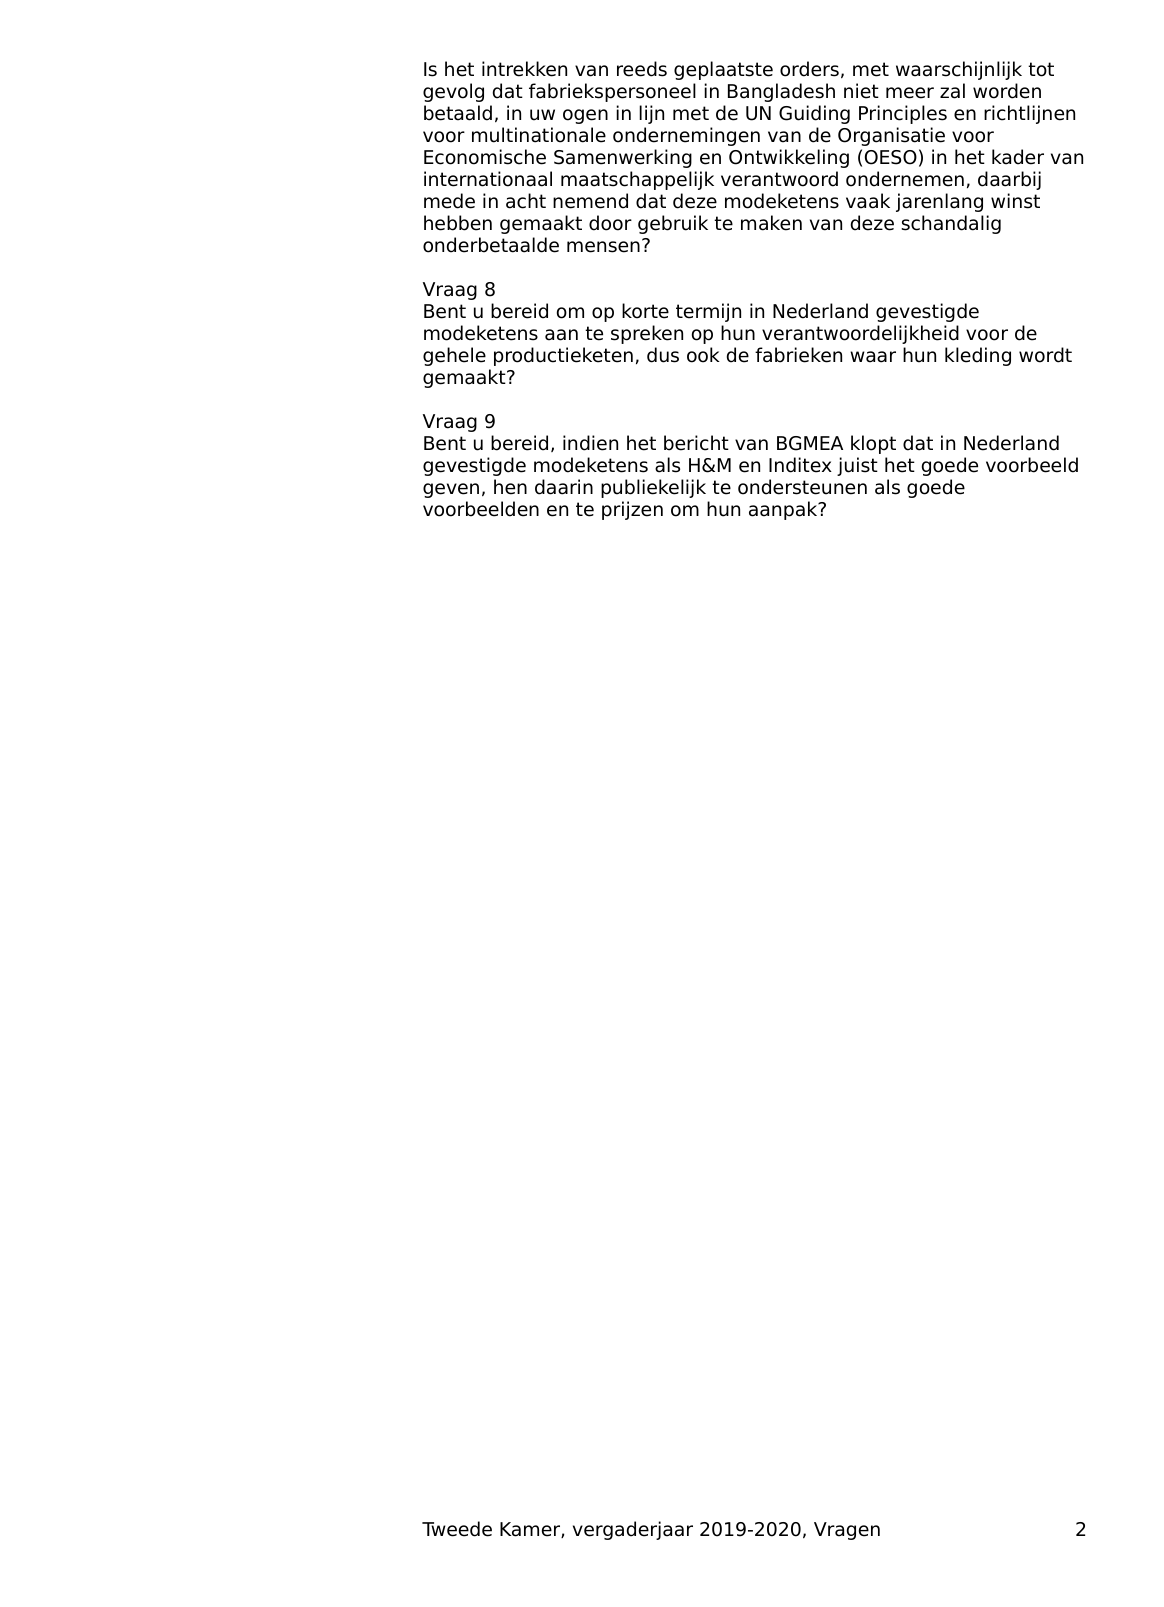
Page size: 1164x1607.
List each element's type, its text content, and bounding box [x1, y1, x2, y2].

text Bent u bereid, indien het bericht van BGMEA klopt dat in Nederland gevestigde modeketens als H&M en Inditex juist het goede voorbeeld geven, hen daarin publiekelijk te ondersteunen als goede voorbeelden en te prijzen om hun aanpak? [422, 433, 1087, 521]
text Vraag 9 [422, 411, 1087, 433]
text Is het intrekken van reeds geplaatste orders, met waarschijnlijk tot gevolg dat fabriekspersoneel in Bangladesh niet meer zal worden betaald, in uw ogen in lijn met de UN Guiding Principles en richtlijnen voor multinationale ondernemingen van de Organisatie voor Economische Samenwerking en Ontwikkeling (OESO) in het kader van internationaal maatschappelijk verantwoord ondernemen, daarbij mede in acht nemend dat deze modeketens vaak jarenlang winst hebben gemaakt door gebruik te maken van deze schandalig onderbetaalde mensen? [422, 59, 1087, 257]
text Bent u bereid om op korte termijn in Nederland gevestigde modeketens aan te spreken op hun verantwoordelijkheid voor de gehele productieketen, dus ook de fabrieken waar hun kleding wordt gemaakt? [422, 301, 1087, 389]
text Vraag 8 [422, 279, 1087, 301]
